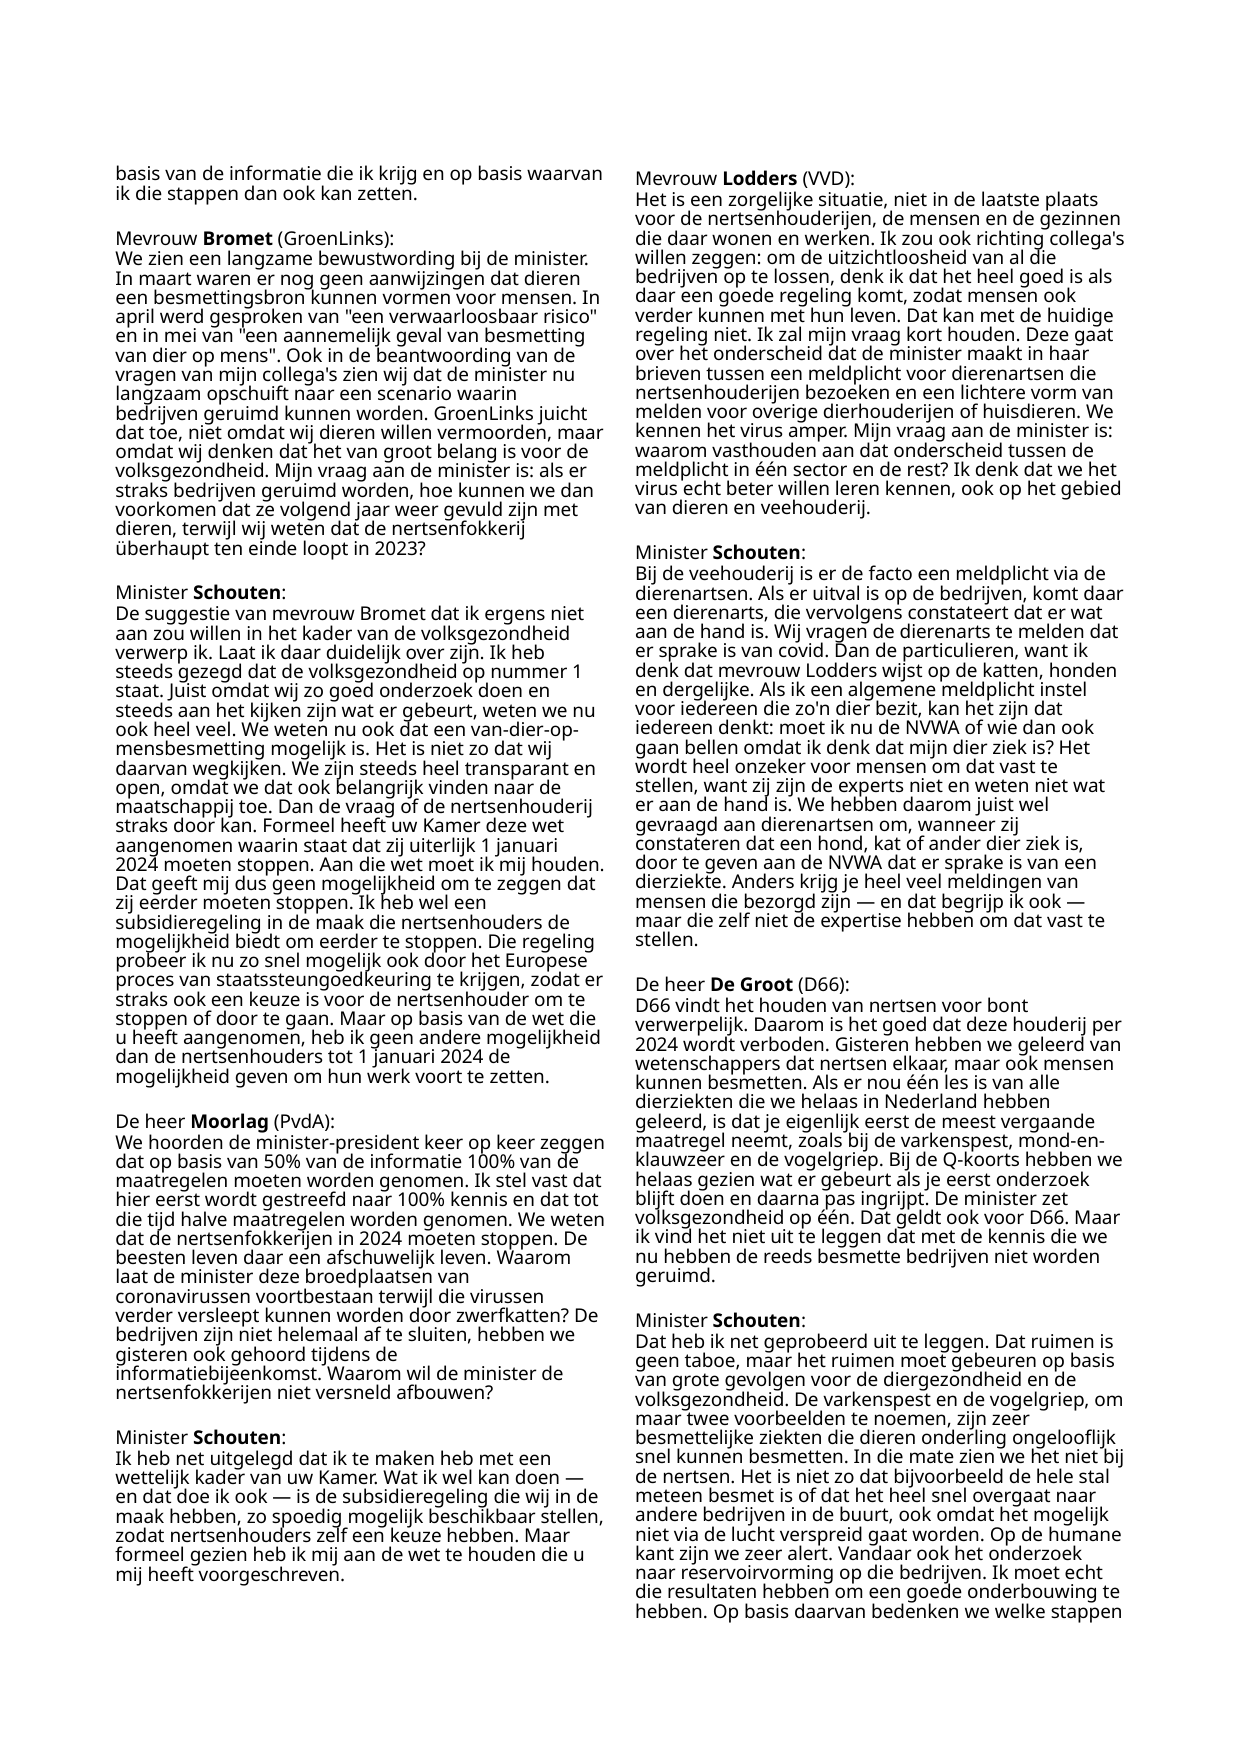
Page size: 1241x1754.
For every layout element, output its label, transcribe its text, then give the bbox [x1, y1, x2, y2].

text De suggestie van mevrouw Bromet dat ik ergens niet aan zou willen in het kader van de volksgezondheid verwerp ik. Laat ik daar duidelijk over zijn. Ik heb steeds gezegd dat de volksgezondheid op nummer 1 staat. Juist omdat wij zo goed onderzoek doen en steeds aan het kijken zijn wat er gebeurt, weten we nu ook heel veel. We weten nu ook dat een van-dier-op-mensbesmetting mogelijk is. Het is niet zo dat wij daarvan wegkijken. We zijn steeds heel transparant en open, omdat we dat ook belangrijk vinden naar de maatschappij toe. Dan de vraag of de nertsenhouderij straks door kan. Formeel heeft uw Kamer deze wet aangenomen waarin staat dat zij uiterlijk 1 januari 2024 moeten stoppen. Aan die wet moet ik mij houden. Dat geeft mij dus geen mogelijkheid om te zeggen dat zij eerder moeten stoppen. Ik heb wel een subsidieregeling in de maak die nertsenhouders de mogelijkheid biedt om eerder te stoppen. Die regeling probeer ik nu zo snel mogelijk ook door het Europese proces van staatssteungoedkeuring te krijgen, zodat er straks ook een keuze is voor de nertsenhouder om te stoppen of door te gaan. Maar op basis van de wet die u heeft aangenomen, heb ik geen andere mogelijkheid dan de nertsenhouders tot 1 januari 2024 de mogelijkheid geven om hun werk voort te zetten. [115, 605, 605, 1087]
text Minister Schouten: [115, 1424, 605, 1450]
text De heer Moorlag (PvdA): [115, 1108, 605, 1134]
text basis van de informatie die ik krijg en op basis waarvan ik die stappen dan ook kan zetten. [115, 165, 605, 204]
text Mevrouw Bromet (GroenLinks): [115, 225, 605, 250]
text De heer De Groot (D66): [635, 971, 1125, 997]
text D66 vindt het houden van nertsen voor bont verwerpelijk. Daarom is het goed dat deze houderij per 2024 wordt verboden. Gisteren hebben we geleerd van wetenschappers dat nertsen elkaar, maar ook mensen kunnen besmetten. Als er nou één les is van alle dierziekten die we helaas in Nederland hebben geleerd, is dat je eigenlijk eerst de meest vergaande maatregel neemt, zoals bij de varkenspest, mond-en-klauwzeer en de vogelgriep. Bij de Q-koorts hebben we helaas gezien wat er gebeurt als je eerst onderzoek blijft doen en daarna pas ingrijpt. De minister zet volksgezondheid op één. Dat geldt ook voor D66. Maar ik vind het niet uit te leggen dat met de kennis die we nu hebben de reeds besmette bedrijven niet worden geruimd. [635, 997, 1125, 1286]
text Dat heb ik net geprobeerd uit te leggen. Dat ruimen is geen taboe, maar het ruimen moet gebeuren op basis van grote gevolgen voor de diergezondheid en de volksgezondheid. De varkenspest en de vogelgriep, om maar twee voorbeelden te noemen, zijn zeer besmettelijke ziekten die dieren onderling ongelooflijk snel kunnen besmetten. In die mate zien we het niet bij de nertsen. Het is niet zo dat bijvoorbeeld de hele stal meteen besmet is of dat het heel snel overgaat naar andere bedrijven in de buurt, ook omdat het mogelijk niet via de lucht verspreid gaat worden. Op de humane kant zijn we zeer alert. Vandaar ook het onderzoek naar reservoirvorming op die bedrijven. Ik moet echt die resultaten hebben om een goede onderbouwing te hebben. Op basis daarvan bedenken we welke stappen [635, 1333, 1125, 1622]
text Het is een zorgelijke situatie, niet in de laatste plaats voor de nertsenhouderijen, de mensen en de gezinnen die daar wonen en werken. Ik zou ook richting collega's willen zeggen: om de uitzichtloosheid van al die bedrijven op te lossen, denk ik dat het heel goed is als daar een goede regeling komt, zodat mensen ook verder kunnen met hun leven. Dat kan met de huidige regeling niet. Ik zal mijn vraag kort houden. Deze gaat over het onderscheid dat de minister maakt in haar brieven tussen een meldplicht voor dierenartsen die nertsenhouderijen bezoeken en een lichtere vorm van melden voor overige dierhouderijen of huisdieren. We kennen het virus amper. Mijn vraag aan de minister is: waarom vasthouden aan dat onderscheid tussen de meldplicht in één sector en de rest? Ik denk dat we het virus echt beter willen leren kennen, ook op het gebied van dieren en veehouderij. [635, 191, 1125, 519]
text Minister Schouten: [635, 1307, 1125, 1333]
text Minister Schouten: [115, 579, 605, 605]
text Mevrouw Lodders (VVD): [635, 165, 1125, 191]
text We zien een langzame bewustwording bij de minister. In maart waren er nog geen aanwijzingen dat dieren een besmettingsbron kunnen vormen voor mensen. In april werd gesproken van "een verwaarloosbaar risico" en in mei van "een aannemelijk geval van besmetting van dier op mens". Ook in de beantwoording van de vragen van mijn collega's zien wij dat de minister nu langzaam opschuift naar een scenario waarin bedrijven geruimd kunnen worden. GroenLinks juicht dat toe, niet omdat wij dieren willen vermoorden, maar omdat wij denken dat het van groot belang is voor de volksgezondheid. Mijn vraag aan de minister is: als er straks bedrijven geruimd worden, hoe kunnen we dan voorkomen dat ze volgend jaar weer gevuld zijn met dieren, terwijl wij weten dat de nertsenfokkerij überhaupt ten einde loopt in 2023? [115, 250, 605, 559]
text We hoorden de minister-president keer op keer zeggen dat op basis van 50% van de informatie 100% van de maatregelen moeten worden genomen. Ik stel vast dat hier eerst wordt gestreefd naar 100% kennis en dat tot die tijd halve maatregelen worden genomen. We weten dat de nertsenfokkerijen in 2024 moeten stoppen. De beesten leven daar een afschuwelijk leven. Waarom laat de minister deze broedplaatsen van coronavirussen voortbestaan terwijl die virussen verder versleept kunnen worden door zwerfkatten? De bedrijven zijn niet helemaal af te sluiten, hebben we gisteren ook gehoord tijdens de informatiebijeenkomst. Waarom wil de minister de nertsenfokkerijen niet versneld afbouwen? [115, 1134, 605, 1403]
text Minister Schouten: [635, 539, 1125, 565]
text Ik heb net uitgelegd dat ik te maken heb met een wettelijk kader van uw Kamer. Wat ik wel kan doen — en dat doe ik ook — is de subsidieregeling die wij in de maak hebben, zo spoedig mogelijk beschikbaar stellen, zodat nertsenhouders zelf een keuze hebben. Maar formeel gezien heb ik mij aan de wet te houden die u mij heeft voorgeschreven. [115, 1450, 605, 1585]
text Bij de veehouderij is er de facto een meldplicht via de dierenartsen. Als er uitval is op de bedrijven, komt daar een dierenarts, die vervolgens constateert dat er wat aan de hand is. Wij vragen de dierenarts te melden dat er sprake is van covid. Dan de particulieren, want ik denk dat mevrouw Lodders wijst op de katten, honden en dergelijke. Als ik een algemene meldplicht instel voor iedereen die zo'n dier bezit, kan het zijn dat iedereen denkt: moet ik nu de NVWA of wie dan ook gaan bellen omdat ik denk dat mijn dier ziek is? Het wordt heel onzeker voor mensen om dat vast te stellen, want zij zijn de experts niet en weten niet wat er aan de hand is. We hebben daarom juist wel gevraagd aan dierenartsen om, wanneer zij constateren dat een hond, kat of ander dier ziek is, door te geven aan de NVWA dat er sprake is van een dierziekte. Anders krijg je heel veel meldingen van mensen die bezorgd zijn — en dat begrijp ik ook — maar die zelf niet de expertise hebben om dat vast te stellen. [635, 565, 1125, 951]
